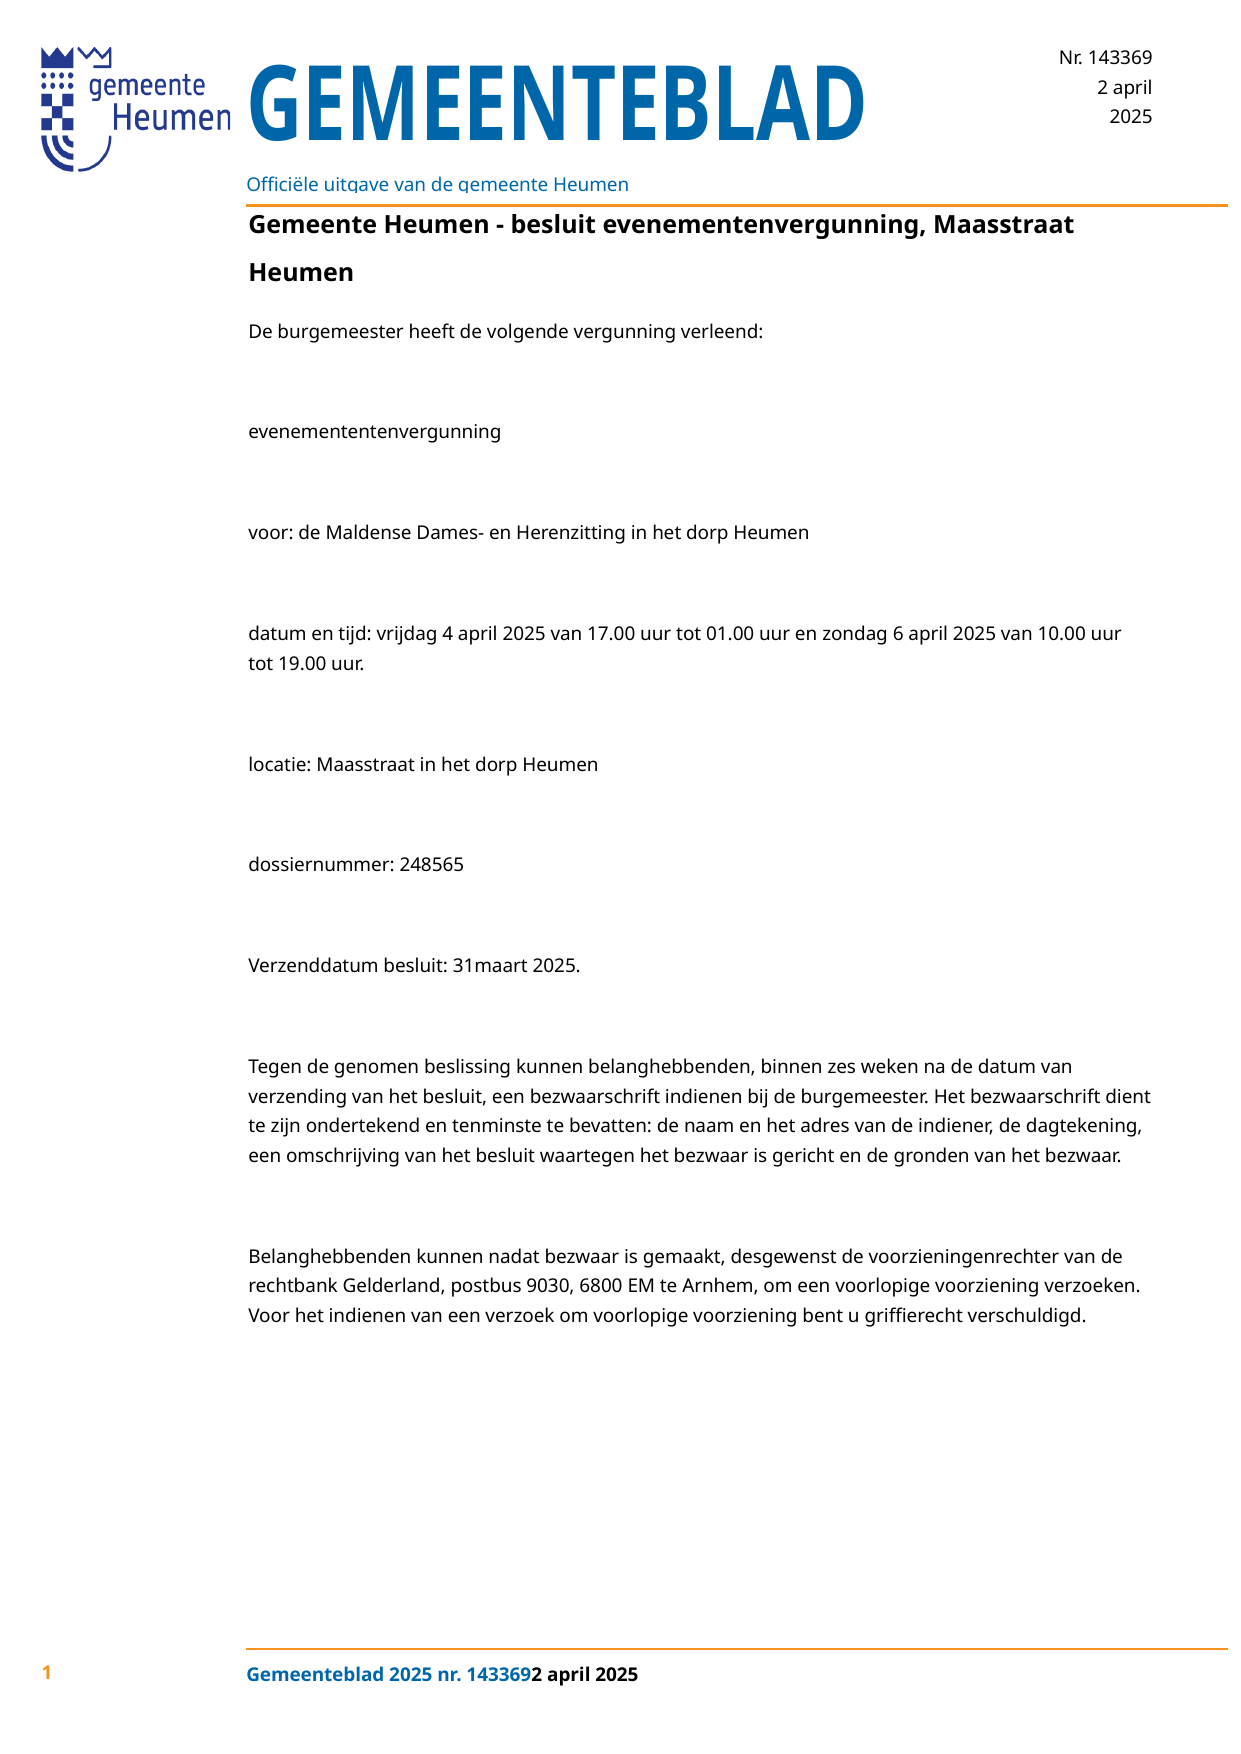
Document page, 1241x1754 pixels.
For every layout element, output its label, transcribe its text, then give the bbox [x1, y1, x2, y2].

text locatie: Maasstraat in het dorp Heumen [248, 751, 1152, 777]
picture [41, 47, 231, 172]
text datum en tijd: vrijdag 4 april 2025 van 17.00 uur tot 01.00 uur en zondag 6 april 2025 van 10.00 uur tot 19.00 uur. [248, 620, 1152, 676]
text Tegen de genomen beslissing kunnen belanghebbenden, binnen zes weken na de datum van verzending van het besluit, een bezwaarschrift indienen bij de burgemeester. Het bezwaarschrift dient te zijn ondertekend en tenminste te bevatten: de naam en het adres van de indiener, de dagtekening, een omschrijving van het besluit waartegen het bezwaar is gericht en de gronden van het bezwaar. [248, 1053, 1152, 1168]
text dossiernummer: 248565 [248, 852, 1152, 877]
text Verzenddatum besluit: 31maart 2025. [248, 952, 1152, 978]
text voor: de Maldense Dames- en Herenzitting in het dorp Heumen [248, 519, 1152, 545]
text Belanghebbenden kunnen nadat bezwaar is gemaakt, desgewenst de voorzieningenrechter van de rechtbank Gelderland, postbus 9030, 6800 EM te Arnhem, om een voorlopige voorziening verzoeken. Voor het indienen van een verzoek om voorlopige voorziening bent u griffierecht verschuldigd. [248, 1243, 1152, 1328]
text evenemententenvergunning [248, 419, 1152, 444]
text De burgemeester heeft de volgende vergunning verleend: [248, 318, 1152, 344]
text Gemeente Heumen - besluit evenementenvergunning, Maasstraat Heumen [248, 207, 1152, 288]
